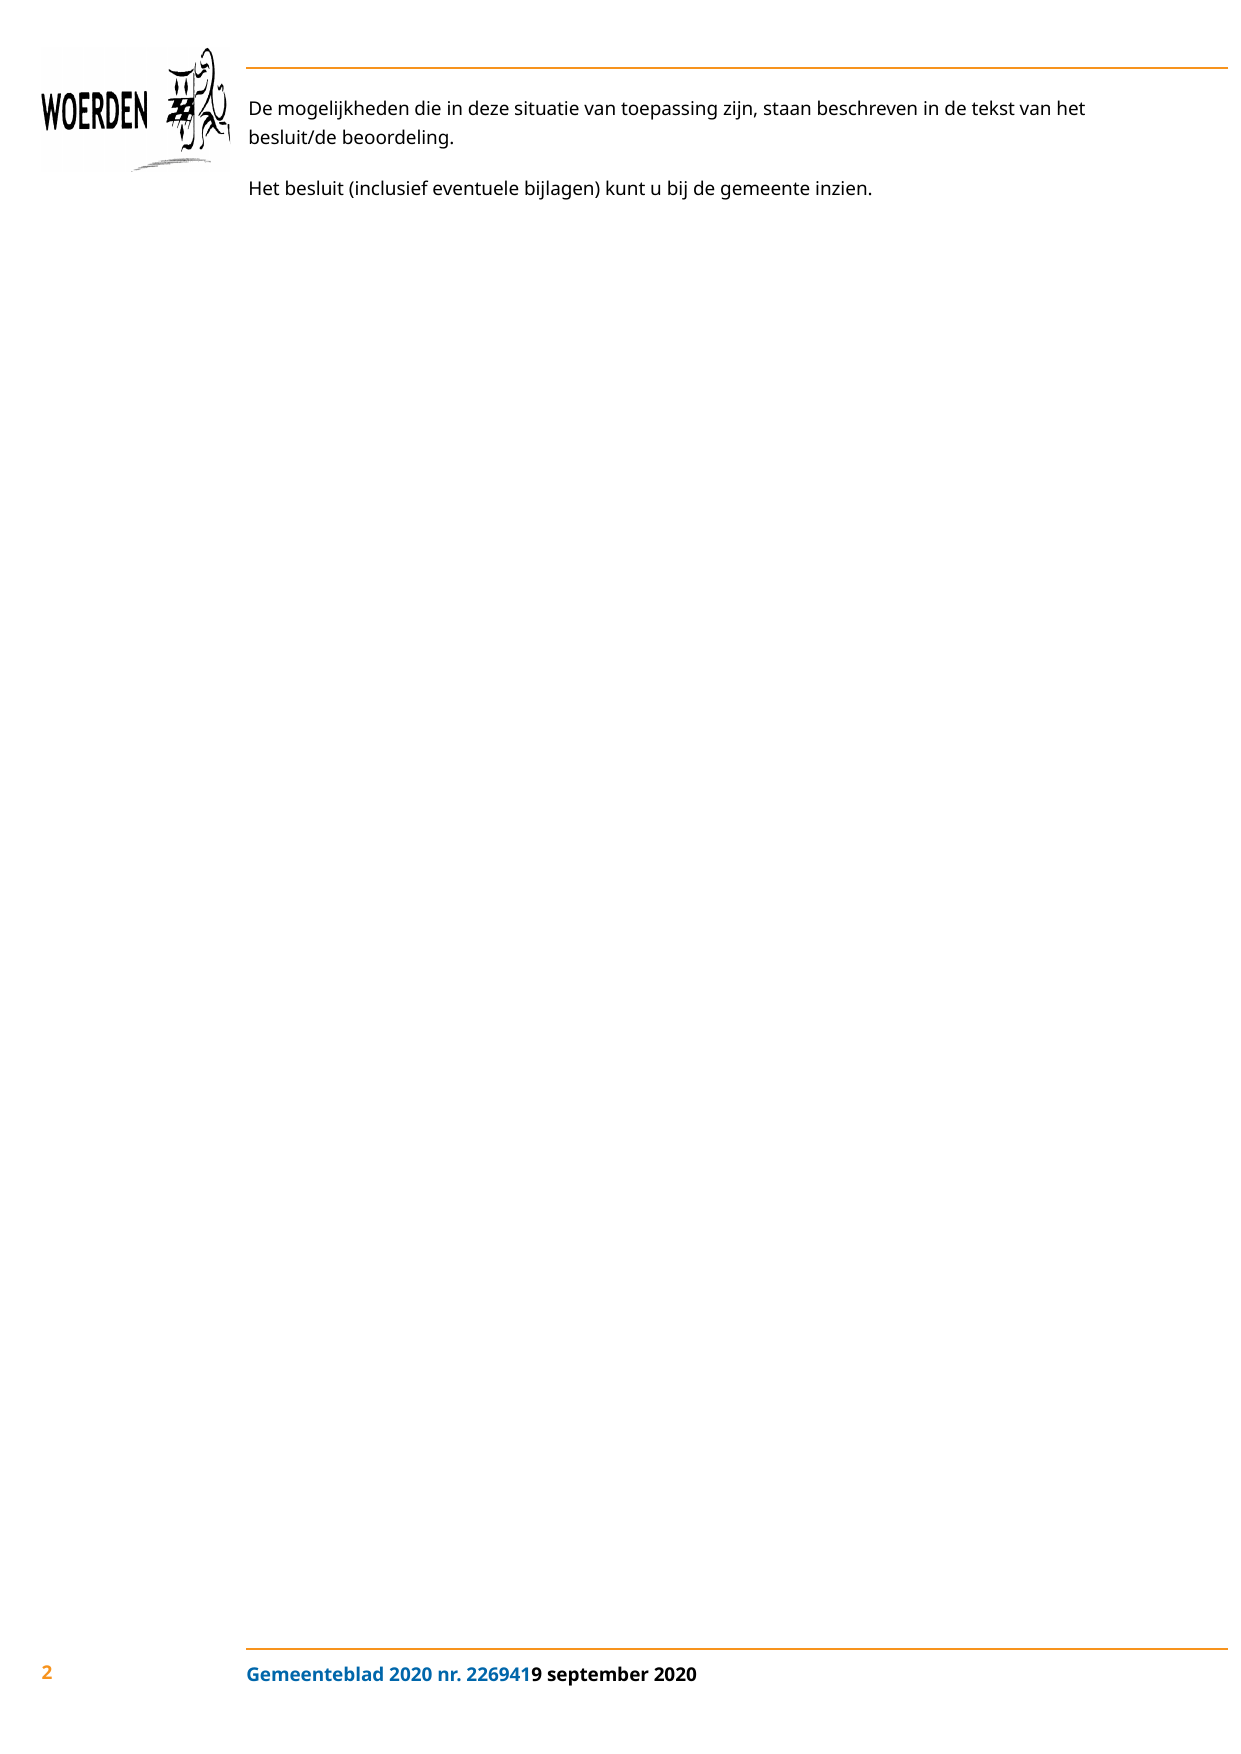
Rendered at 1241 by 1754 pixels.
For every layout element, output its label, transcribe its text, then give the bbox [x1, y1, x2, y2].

picture [41, 47, 231, 172]
text De mogelijkheden die in deze situatie van toepassing zijn, staan beschreven in de tekst van het besluit/de beoordeling. [248, 95, 1152, 150]
text Het besluit (inclusief eventuele bijlagen) kunt u bij de gemeente inzien. [248, 175, 1152, 201]
